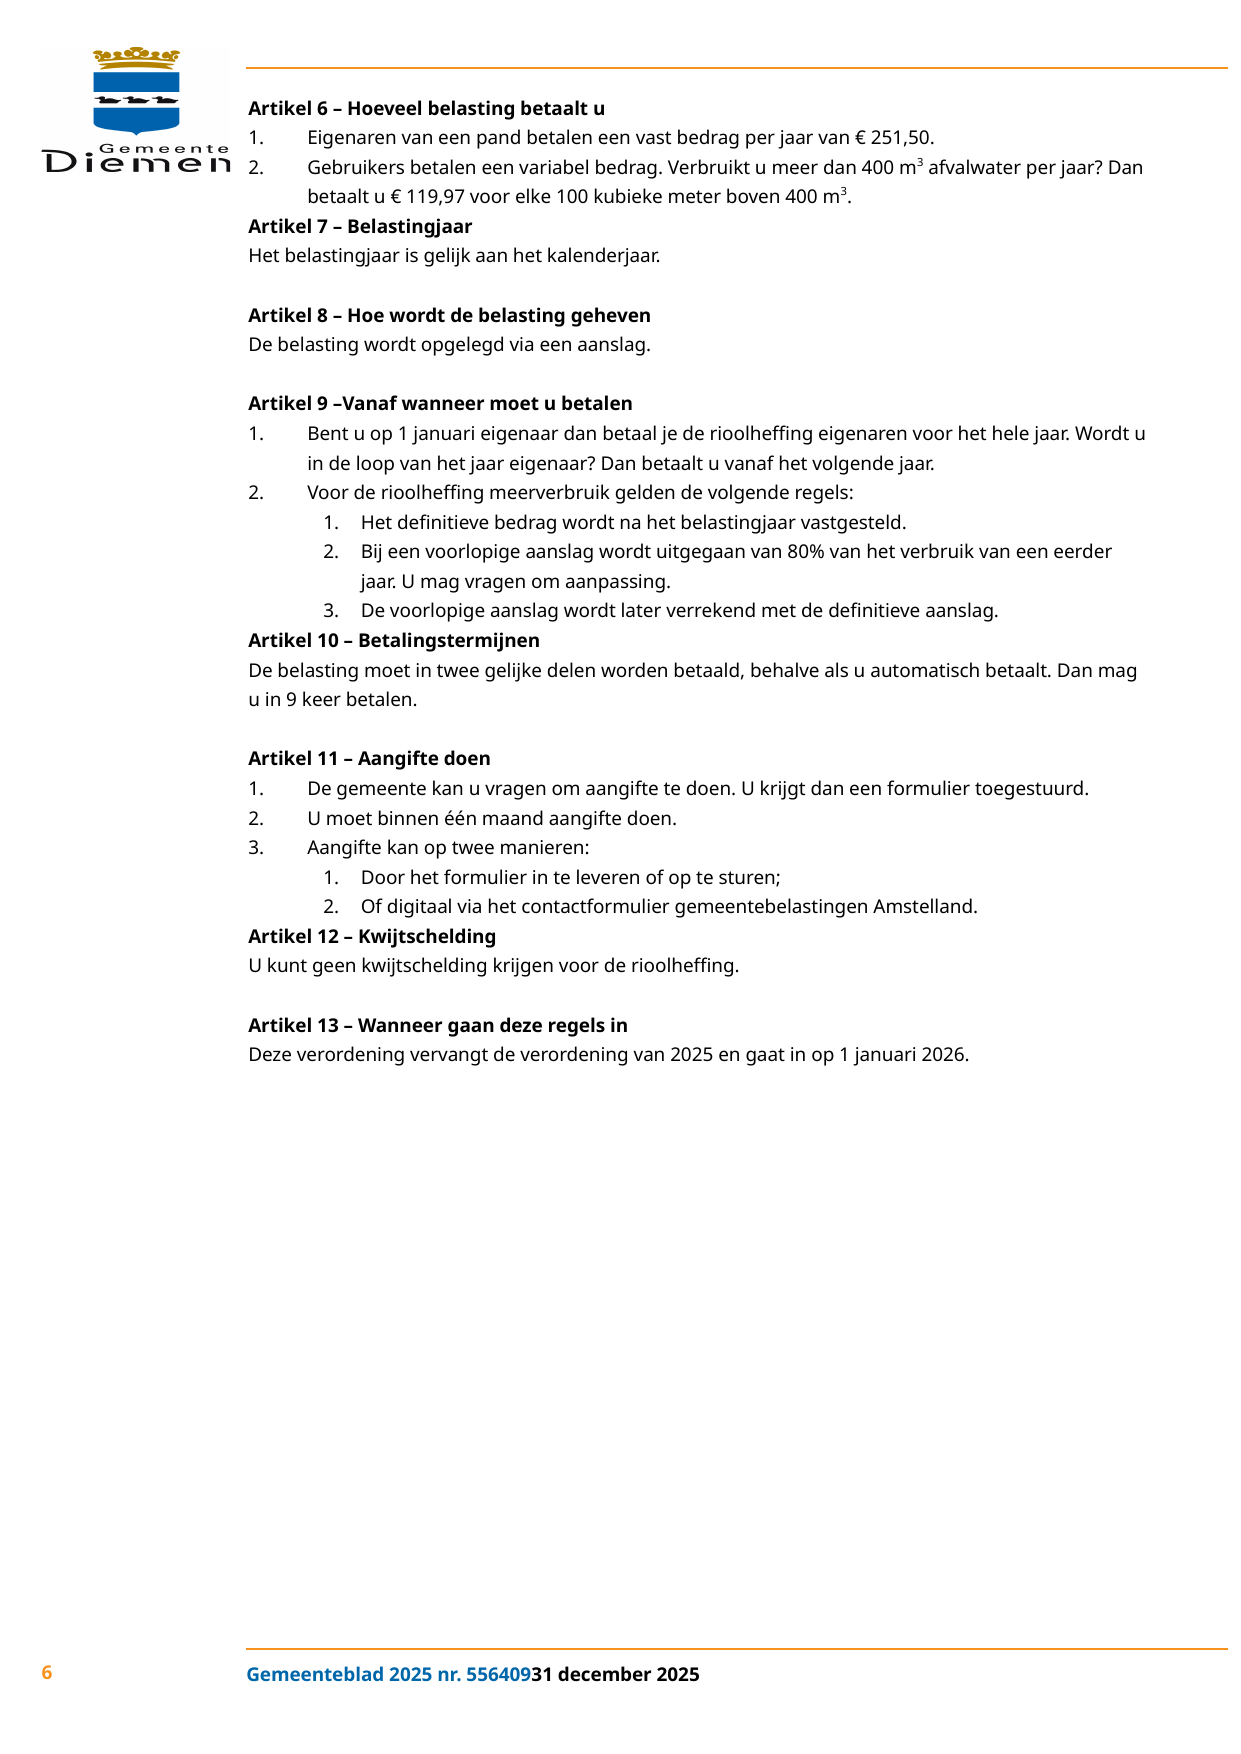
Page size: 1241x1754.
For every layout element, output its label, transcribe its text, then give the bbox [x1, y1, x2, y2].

text Artikel 10 – Betalingstermijnen [248, 627, 1152, 653]
text Artikel 13 – Wanneer gaan deze regels in [248, 1012, 1152, 1038]
list U moet binnen één maand aangifte doen. [248, 805, 1152, 831]
list Voor de rioolheffing meerverbruik gelden de volgende regels: [248, 479, 1152, 505]
text Artikel 8 – Hoe wordt de belasting geheven [248, 302, 1152, 328]
text Artikel 7 – Belastingjaar [248, 213, 1152, 239]
list Eigenaren van een pand betalen een vast bedrag per jaar van € 251,50. [248, 124, 1152, 150]
list Gebruikers betalen een variabel bedrag. Verbruikt u meer dan 400 m3 afvalwater per jaar? Dan betaalt u € 119,97 voor elke 100 kubieke meter boven 400 m3. [248, 154, 1152, 209]
list Bij een voorlopige aanslag wordt uitgegaan van 80% van het verbruik van een eerder jaar. U mag vragen om aanpassing. [323, 538, 1152, 594]
list Door het formulier in te leveren of op te sturen; [323, 864, 1152, 890]
list De voorlopige aanslag wordt later verrekend met de definitieve aanslag. [323, 598, 1152, 623]
text Artikel 11 – Aangifte doen [248, 746, 1152, 771]
list Bent u op 1 januari eigenaar dan betaal je de rioolheffing eigenaren voor het hele jaar. Wordt u in de loop van het jaar eigenaar? Dan betaalt u vanaf het volgende jaar. [248, 420, 1152, 476]
text Artikel 12 – Kwijtschelding [248, 923, 1152, 949]
text De belasting moet in twee gelijke delen worden betaald, behalve als u automatisch betaalt. Dan mag u in 9 keer betalen. [248, 657, 1152, 712]
text Artikel 6 – Hoeveel belasting betaalt u [248, 95, 1152, 121]
list Het definitieve bedrag wordt na het belastingjaar vastgesteld. [323, 509, 1152, 535]
text Deze verordening vervangt de verordening van 2025 en gaat in op 1 januari 2026. [248, 1041, 1152, 1067]
list Of digitaal via het contactformulier gemeentebelastingen Amstelland. [323, 893, 1152, 919]
text De belasting wordt opgelegd via een aanslag. [248, 331, 1152, 357]
text Het belastingjaar is gelijk aan het kalenderjaar. [248, 243, 1152, 268]
list Aangifte kan op twee manieren: [248, 834, 1152, 860]
list De gemeente kan u vragen om aangifte te doen. U krijgt dan een formulier toegestuurd. [248, 775, 1152, 801]
text Artikel 9 –Vanaf wanneer moet u betalen [248, 391, 1152, 416]
text U kunt geen kwijtschelding krijgen voor de rioolheffing. [248, 953, 1152, 978]
picture [41, 47, 231, 172]
